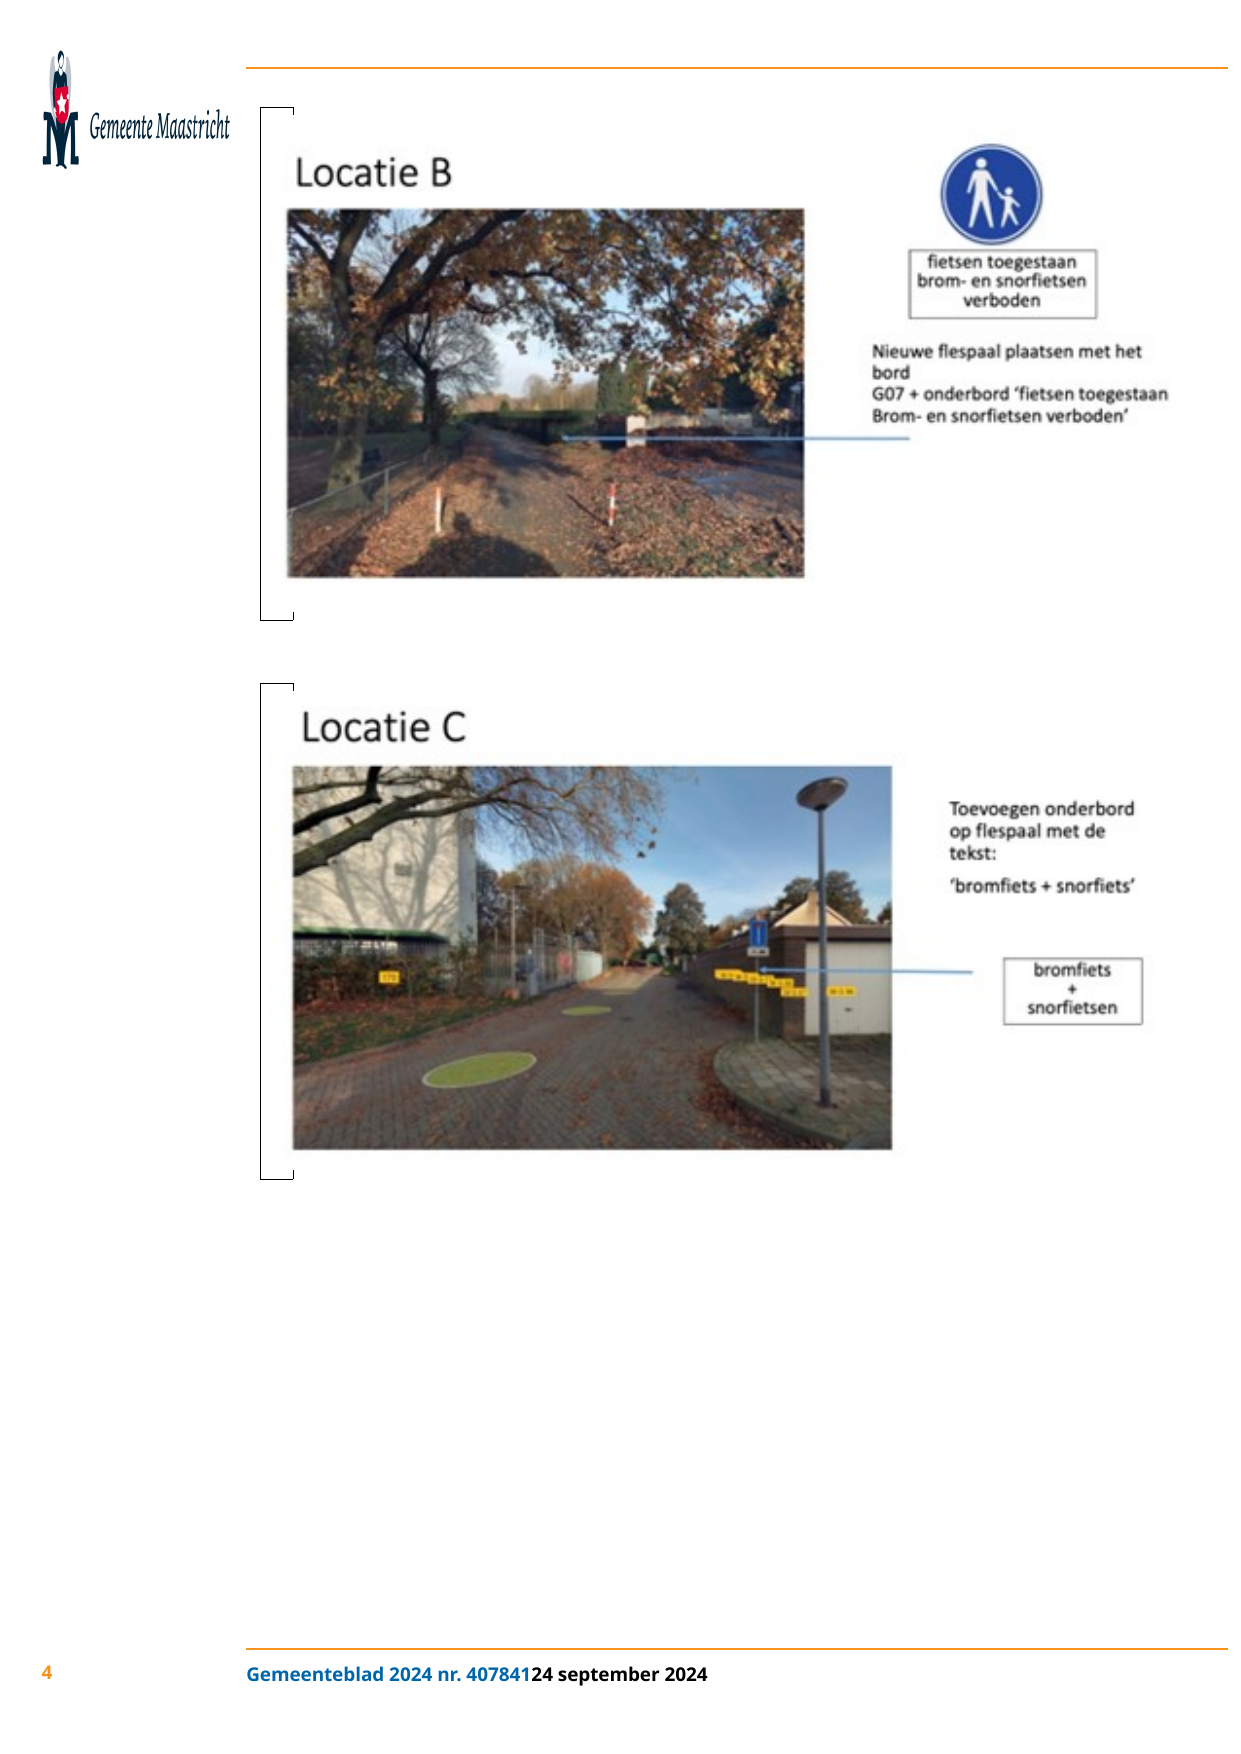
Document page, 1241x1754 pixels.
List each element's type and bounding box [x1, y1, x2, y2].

picture [41, 47, 231, 172]
picture [268, 691, 1173, 1170]
picture [268, 115, 1173, 612]
